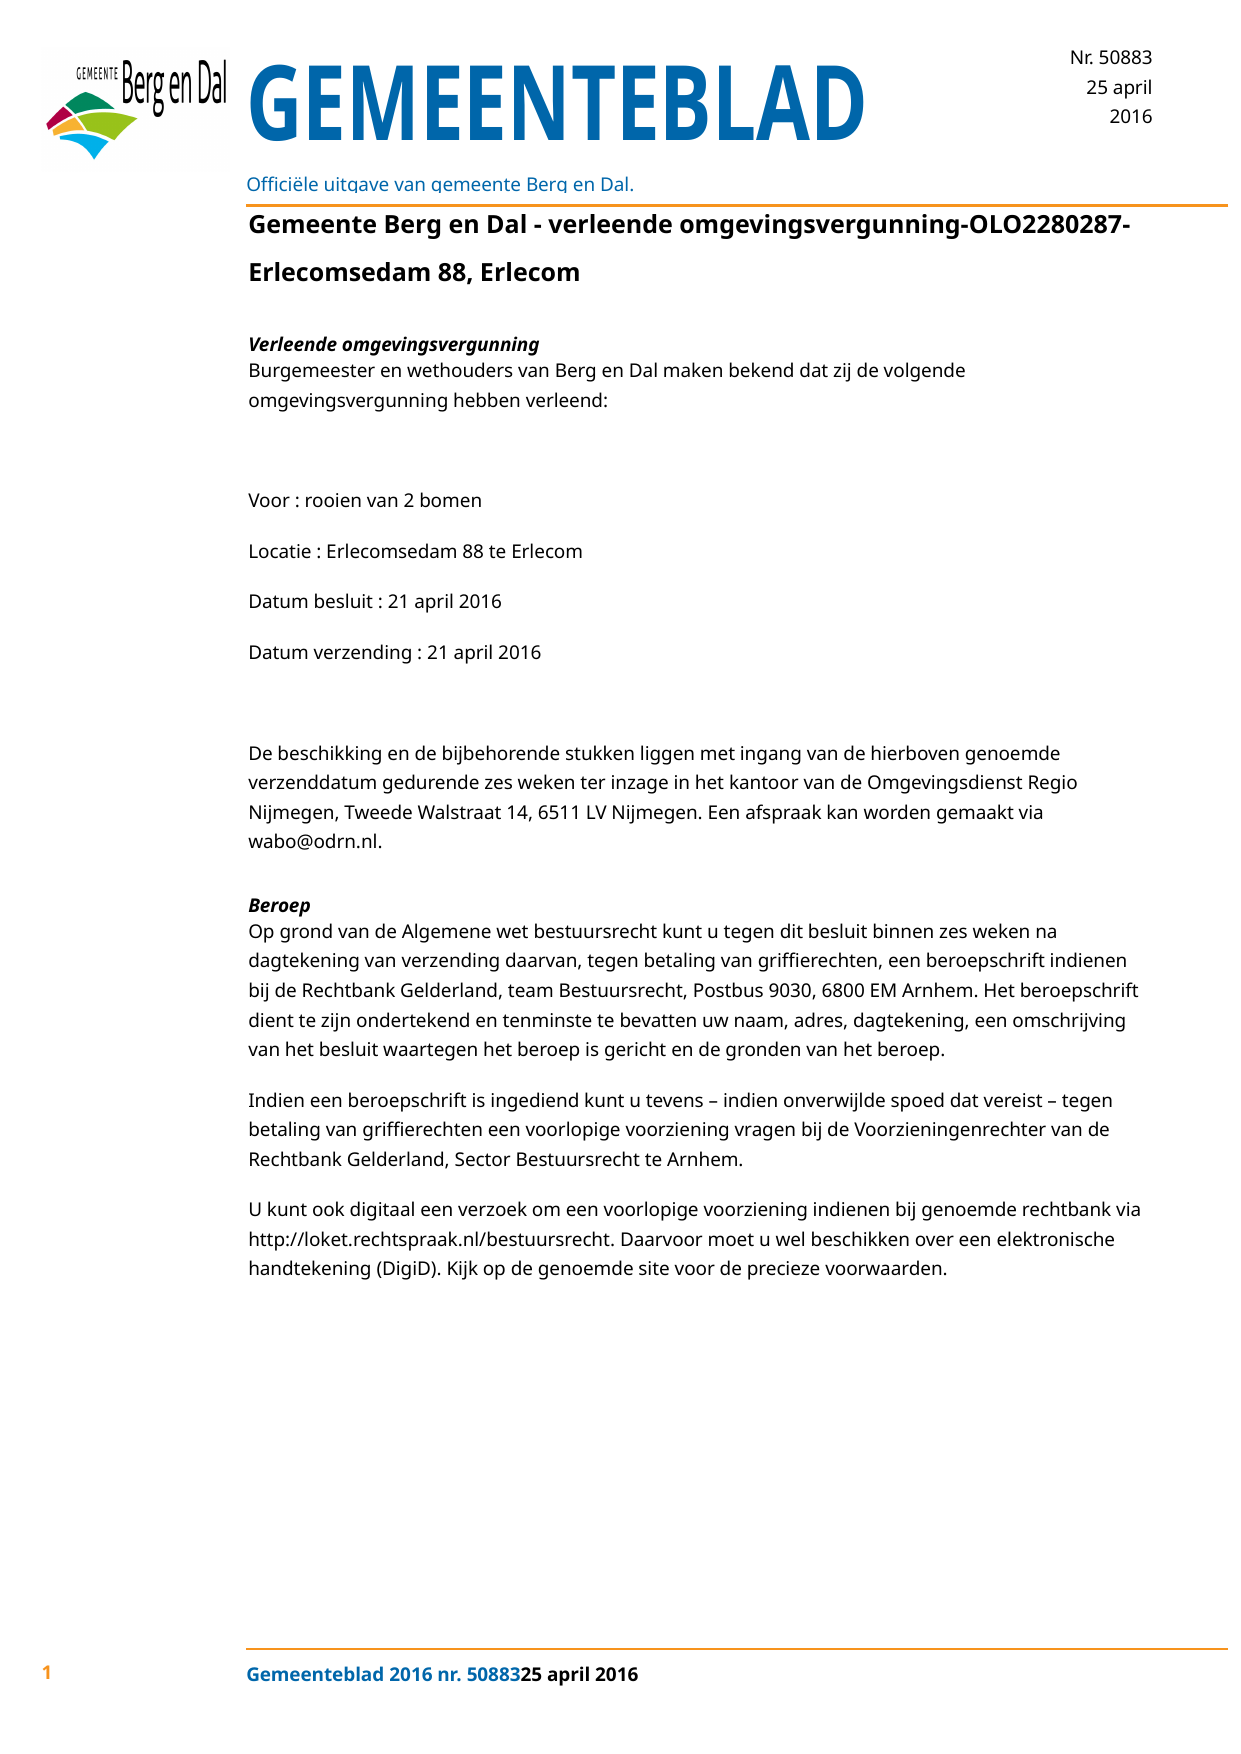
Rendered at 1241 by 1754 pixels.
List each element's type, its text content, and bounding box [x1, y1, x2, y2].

text Gemeente Berg en Dal - verleende omgevingsvergunning-OLO2280287- Erlecomsedam 88, Erlecom [248, 207, 1152, 288]
text Op grond van de Algemene wet bestuursrecht kunt u tegen dit besluit binnen zes weken na dagtekening van verzending daarvan, tegen betaling van griffierechten, een beroepschrift indienen bij de Rechtbank Gelderland, team Bestuursrecht, Postbus 9030, 6800 EM Arnhem. Het beroepschrift dient te zijn ondertekend en tenminste te bevatten uw naam, adres, dagtekening, een omschrijving van het besluit waartegen het beroep is gericht en de gronden van het beroep. [248, 918, 1152, 1062]
text Voor : rooien van 2 bomen [248, 488, 1152, 513]
text Burgemeester en wethouders van Berg en Dal maken bekend dat zij de volgende omgevingsvergunning hebben verleend: [248, 357, 1152, 412]
picture [41, 47, 231, 172]
text Locatie : Erlecomsedam 88 te Erlecom [248, 538, 1152, 564]
text U kunt ook digitaal een verzoek om een voorlopige voorziening indienen bij genoemde rechtbank via http://loket.rechtspraak.nl/bestuursrecht. Daarvoor moet u wel beschikken over een elektronische handtekening (DigiD). Kijk op de genoemde site voor de precieze voorwaarden. [248, 1196, 1152, 1281]
text De beschikking en de bijbehorende stukken liggen met ingang van de hierboven genoemde verzenddatum gedurende zes weken ter inzage in het kantoor van de Omgevingsdienst Regio Nijmegen, Tweede Walstraat 14, 6511 LV Nijmegen. Een afspraak kan worden gemaakt via wabo@odrn.nl. [248, 740, 1152, 854]
text Verleende omgevingsvergunning [248, 331, 1152, 357]
text Indien een beroepschrift is ingediend kunt u tevens – indien onverwijlde spoed dat vereist – tegen betaling van griffierechten een voorlopige voorziening vragen bij de Voorzieningenrechter van de Rechtbank Gelderland, Sector Bestuursrecht te Arnhem. [248, 1087, 1152, 1172]
text Datum besluit : 21 april 2016 [248, 588, 1152, 614]
text Beroep [248, 892, 1152, 918]
text Datum verzending : 21 april 2016 [248, 639, 1152, 664]
